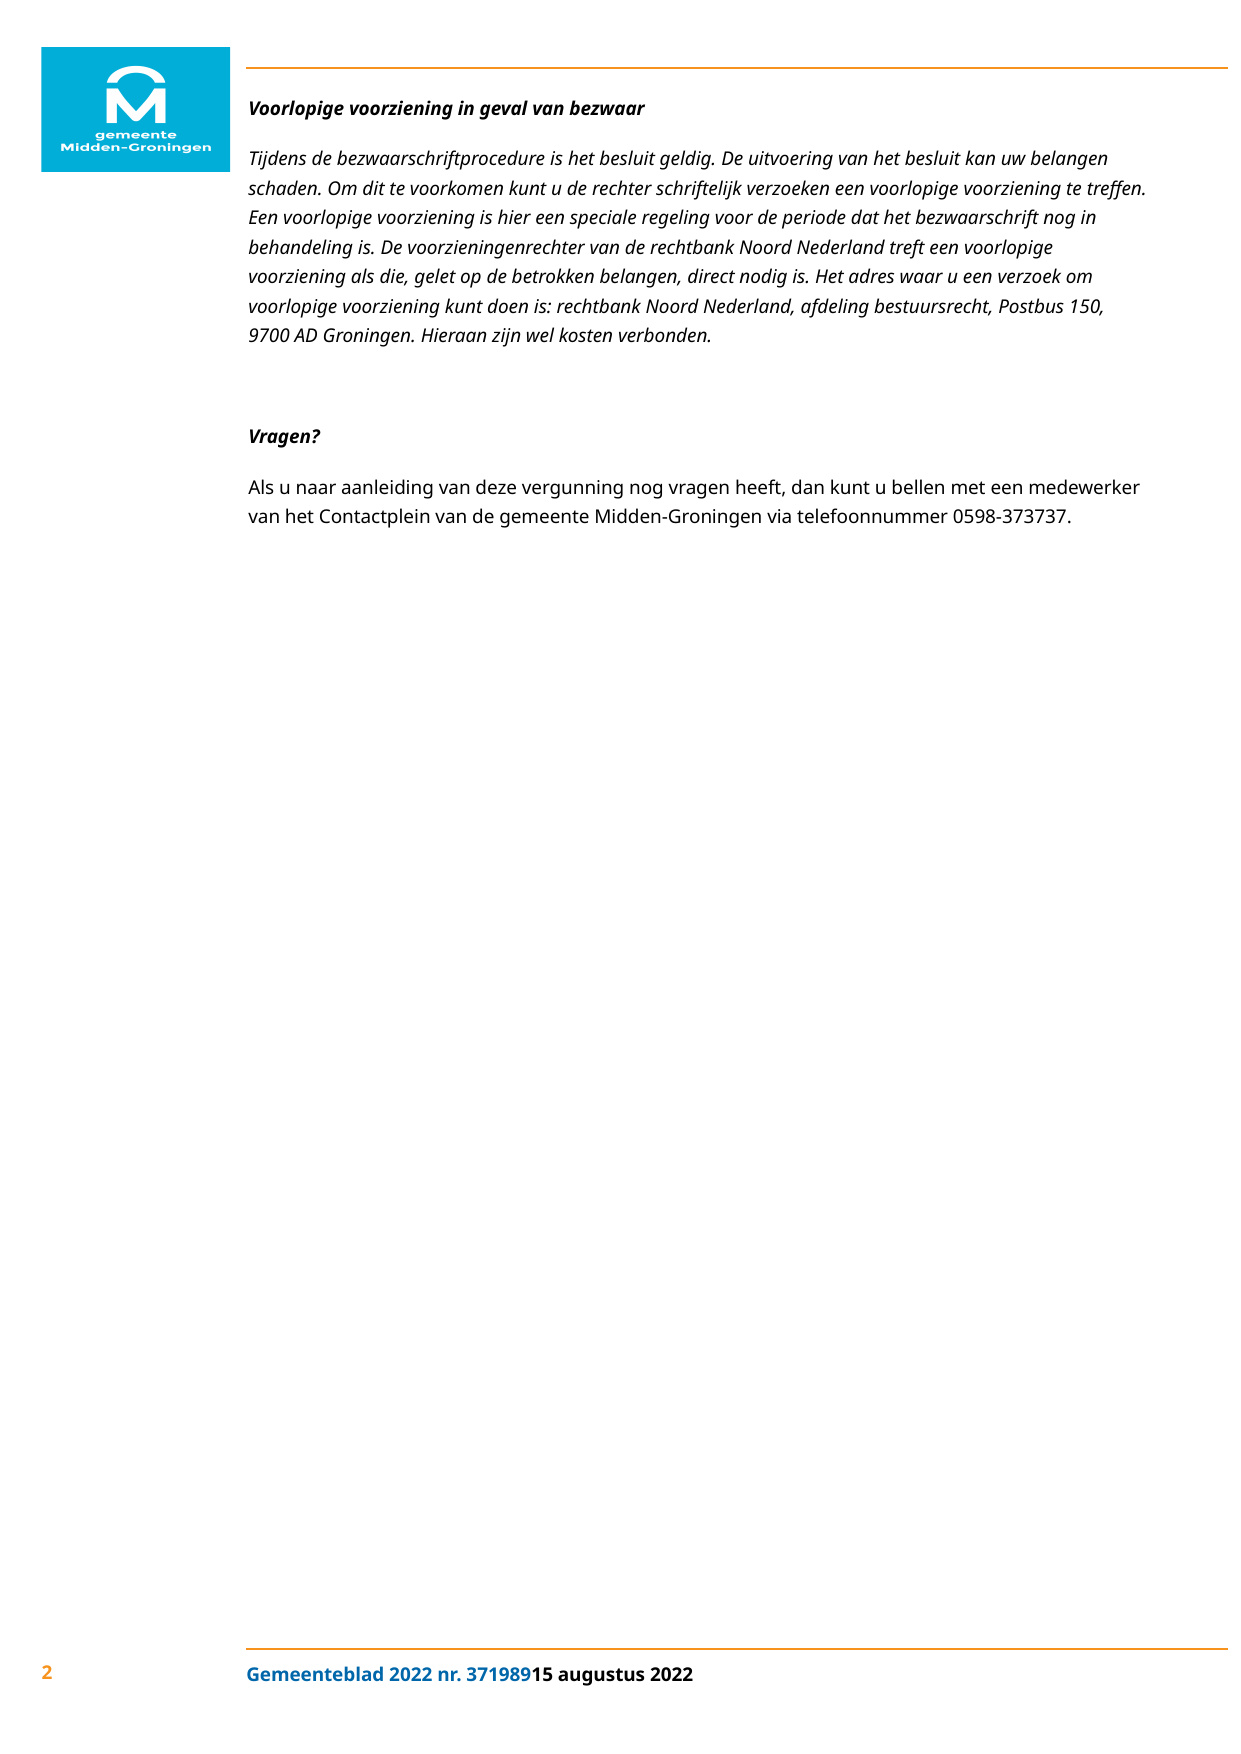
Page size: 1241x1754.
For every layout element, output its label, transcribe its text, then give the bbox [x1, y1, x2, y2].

text Als u naar aanleiding van deze vergunning nog vragen heeft, dan kunt u bellen met een medewerker van het Contactplein van de gemeente Midden-Groningen via telefoonnummer 0598-373737. [248, 474, 1152, 529]
text Vragen? [248, 423, 1152, 449]
picture [184, 146, 190, 153]
picture [108, 66, 164, 82]
text Voorlopige voorziening in geval van bezwaar [248, 95, 1152, 121]
text Tijdens de bezwaarschriftprocedure is het besluit geldig. De uitvoering van het besluit kan uw belangen schaden. Om dit te voorkomen kunt u de rechter schriftelijk verzoeken een voorlopige voorziening te treffen. Een voorlopige voorziening is hier een speciale regeling voor de periode dat het bezwaarschrift nog in behandeling is. De voorzieningenrechter van de rechtbank Noord Nederland treft een voorlopige voorziening als die, gelet op de betrokken belangen, direct nodig is. Het adres waar u een verzoek om voorlopige voorziening kunt doen is: rechtbank Noord Nederland, afdeling bestuursrecht, Postbus 150, 9700 AD Groningen. Hieraan zijn wel kosten verbonden. [248, 145, 1152, 348]
picture [107, 89, 165, 122]
